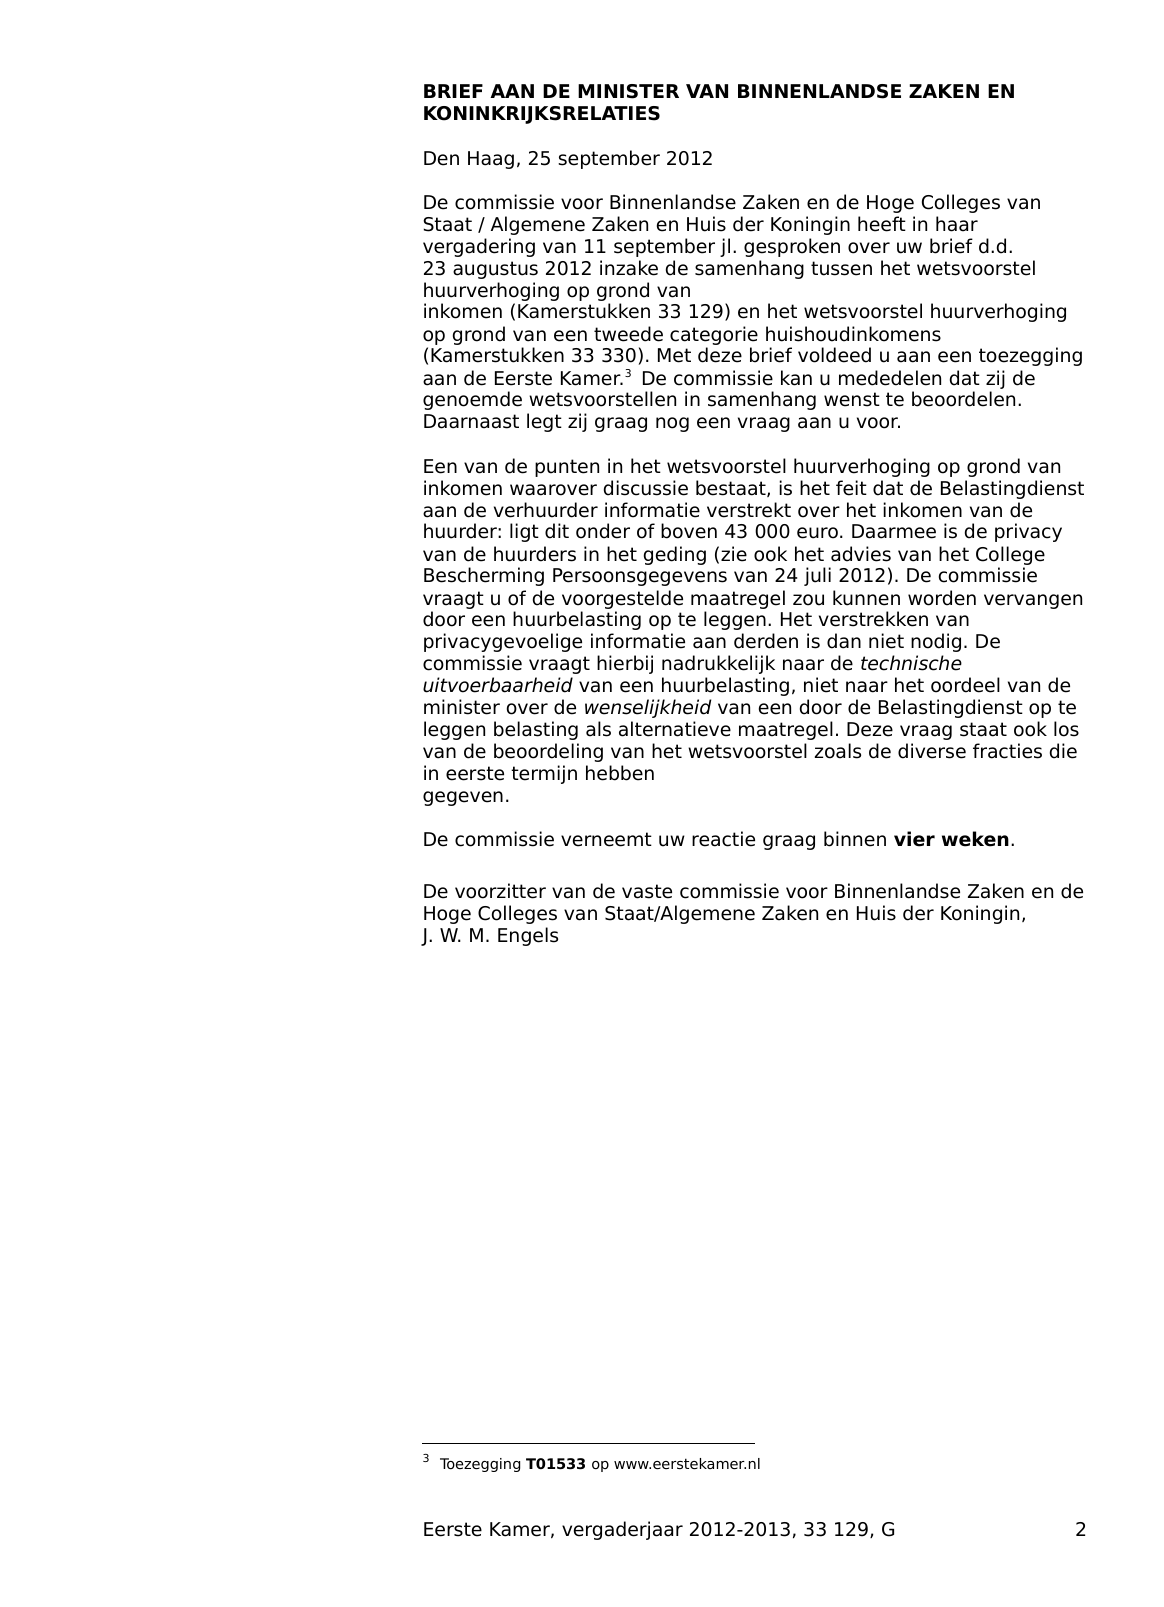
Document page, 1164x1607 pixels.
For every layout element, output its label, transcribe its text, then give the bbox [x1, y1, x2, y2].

text Den Haag, 25 september 2012 [422, 147, 1087, 169]
text De commissie verneemt uw reactie graag binnen vier weken. [422, 829, 1087, 851]
text De commissie voor Binnenlandse Zaken en de Hoge Colleges van Staat / Algemene Zaken en Huis der Koningin heeft in haar vergadering van 11 september jl. gesproken over uw brief d.d. 23 augustus 2012 inzake de samenhang tussen het wetsvoorstel huurverhoging op grond van [422, 192, 1087, 301]
text Een van de punten in het wetsvoorstel huurverhoging op grond van inkomen waarover discussie bestaat, is het feit dat de Belastingdienst aan de verhuurder informatie verstrekt over het inkomen van de huurder: ligt dit onder of boven 43 000 euro. Daarmee is de privacy van de huurders in het geding (zie ook het advies van het College Bescherming Persoonsgegevens van 24 juli 2012). De commissie vraagt u of de voorgestelde maatregel zou kunnen worden vervangen [422, 456, 1087, 609]
text door een huurbelasting op te leggen. Het verstrekken van privacygevoelige informatie aan derden is dan niet nodig. De commissie vraagt hierbij nadrukkelijk naar de technische uitvoerbaarheid van een huurbelasting, niet naar het oordeel van de minister over de wenselijkheid van een door de Belastingdienst op te leggen belasting als alternatieve maatregel. Deze vraag staat ook los van de beoordeling van het wetsvoorstel zoals de diverse fracties die in eerste termijn hebben [422, 609, 1087, 785]
text De voorzitter van de vaste commissie voor Binnenlandse Zaken en de Hoge Colleges van Staat/Algemene Zaken en Huis der Koningin, J. W. M. Engels [422, 881, 1087, 947]
subtitle BRIEF AAN DE MINISTER VAN BINNENLANDSE ZAKEN EN KONINKRIJKSRELATIES [422, 81, 1087, 125]
text gegeven. [422, 785, 1087, 807]
text inkomen (Kamerstukken 33 129) en het wetsvoorstel huurverhoging op grond van een tweede categorie huishoudinkomens (Kamerstukken 33 330). Met deze brief voldeed u aan een toezegging aan de Eerste Kamer. De commissie kan u mededelen dat zij de genoemde wetsvoorstellen in samenhang wenst te beoordelen. Daarnaast legt zij graag nog een vraag aan u voor. [422, 301, 1087, 433]
text Toezegging T01533 op www.eerstekamer.nl [422, 1452, 1087, 1474]
